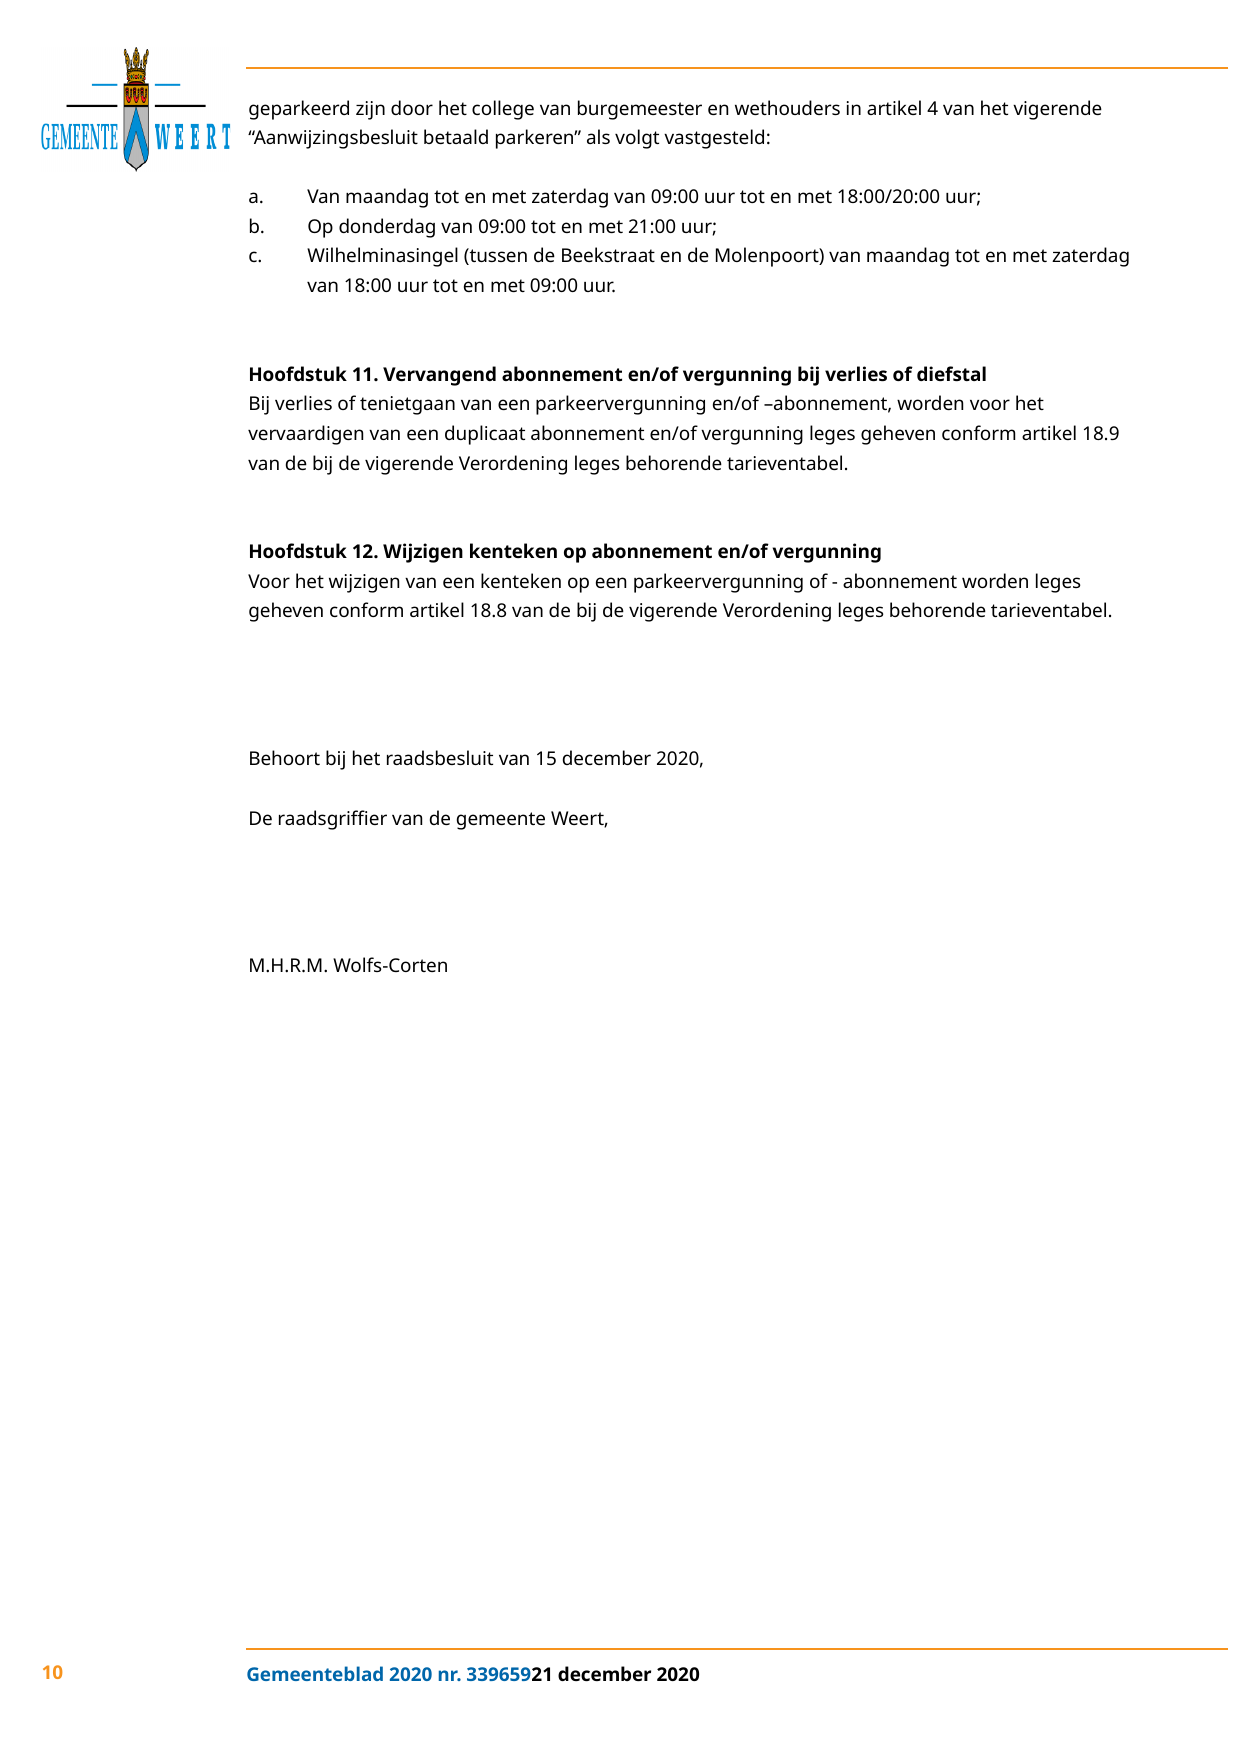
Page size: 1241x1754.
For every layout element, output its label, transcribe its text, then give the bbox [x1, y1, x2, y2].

text Behoort bij het raadsbesluit van 15 december 2020, [248, 746, 1152, 771]
text geparkeerd zijn door het college van burgemeester en wethouders in artikel 4 van het vigerende “Aanwijzingsbesluit betaald parkeren” als volgt vastgesteld: [248, 95, 1152, 150]
text De raadsgriffier van de gemeente Weert, [248, 805, 1152, 831]
list Wilhelminasingel (tussen de Beekstraat en de Molenpoort) van maandag tot en met zaterdag van 18:00 uur tot en met 09:00 uur. [248, 243, 1152, 298]
text Hoofdstuk 11. Vervangend abonnement en/of vergunning bij verlies of diefstal [248, 361, 1152, 387]
text Hoofdstuk 12. Wijzigen kenteken op abonnement en/of vergunning [248, 538, 1152, 564]
text Voor het wijzigen van een kenteken op een parkeervergunning of - abonnement worden leges geheven conform artikel 18.8 van de bij de vigerende Verordening leges behorende tarieventabel. [248, 568, 1152, 623]
list Van maandag tot en met zaterdag van 09:00 uur tot en met 18:00/20:00 uur; [248, 183, 1152, 209]
picture [41, 47, 231, 172]
text M.H.R.M. Wolfs-Corten [248, 953, 1152, 978]
list Op donderdag van 09:00 tot en met 21:00 uur; [248, 213, 1152, 239]
text Bij verlies of tenietgaan van een parkeervergunning en/of –abonnement, worden voor het vervaardigen van een duplicaat abonnement en/of vergunning leges geheven conform artikel 18.9 van de bij de vigerende Verordening leges behorende tarieventabel. [248, 391, 1152, 476]
